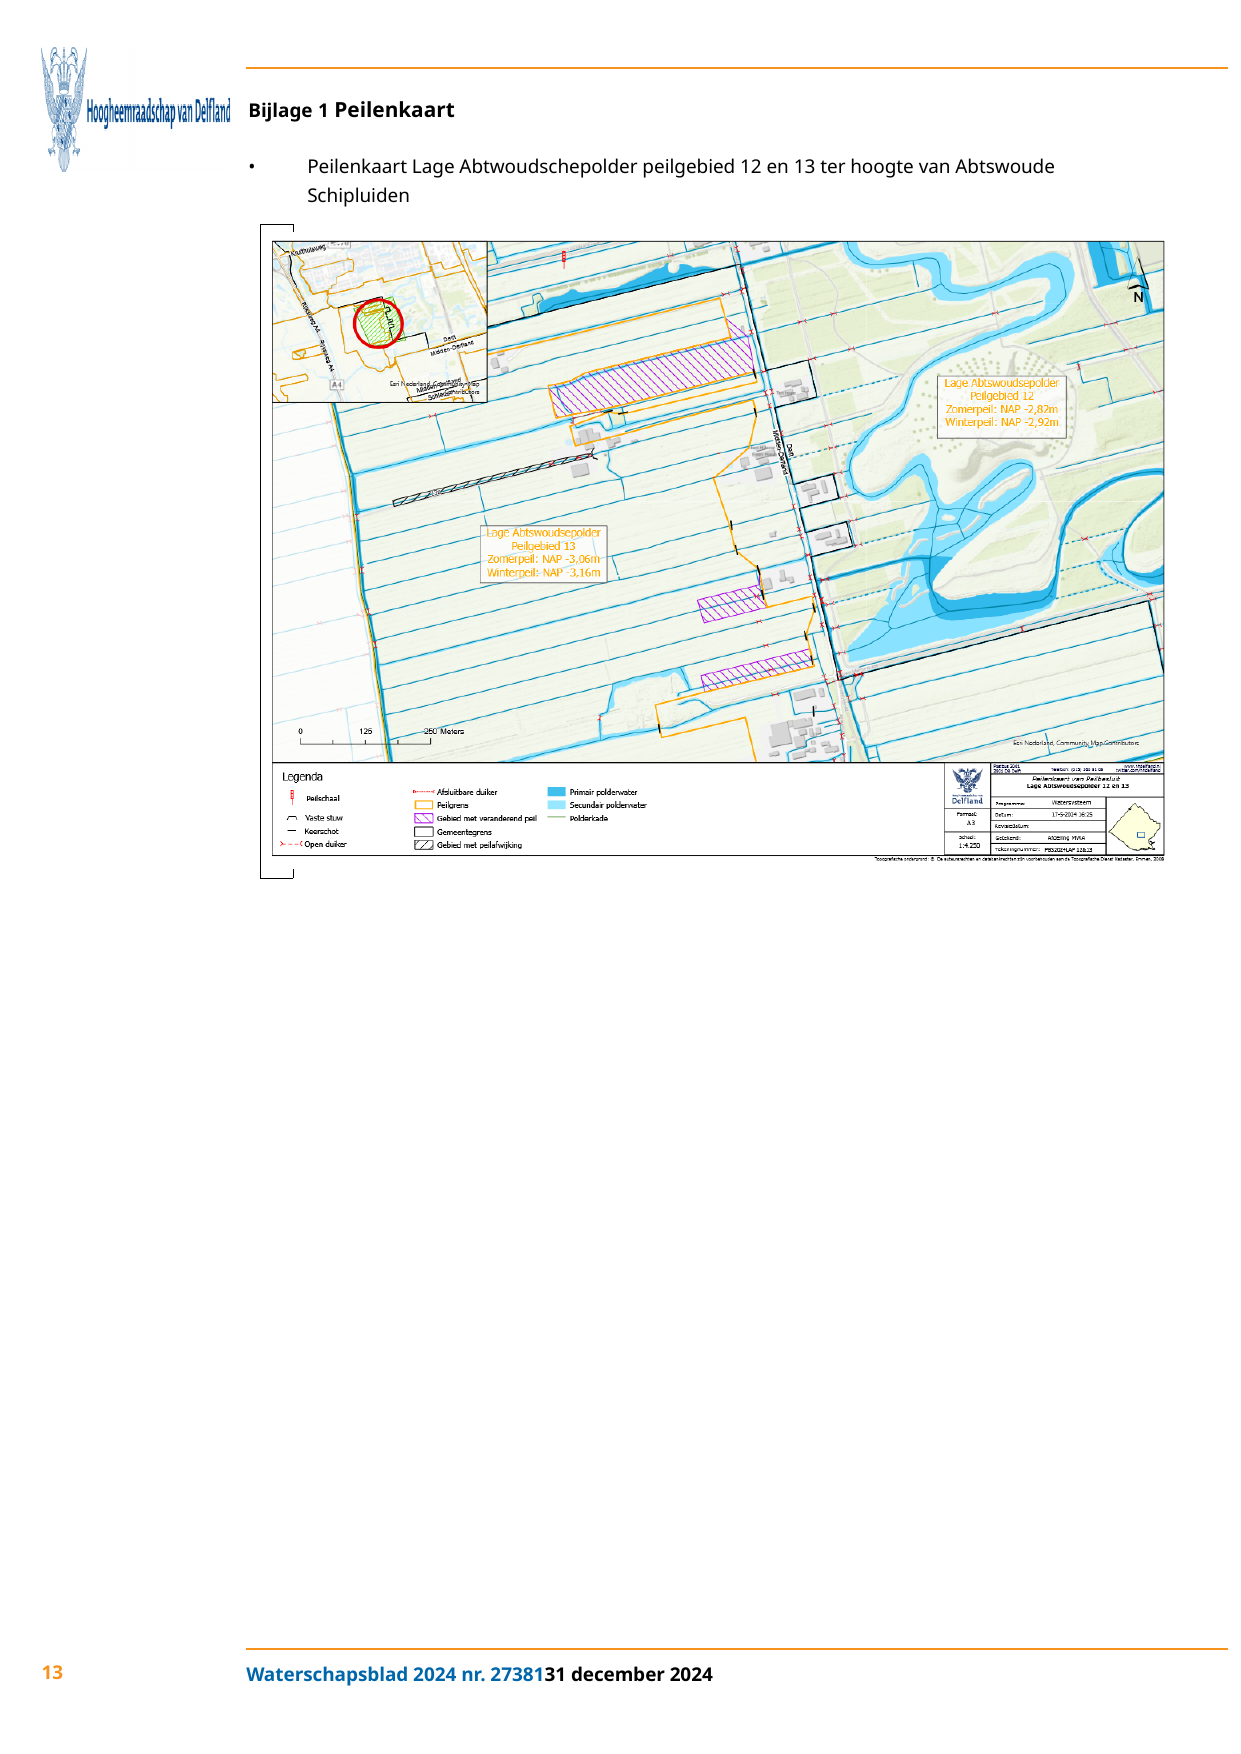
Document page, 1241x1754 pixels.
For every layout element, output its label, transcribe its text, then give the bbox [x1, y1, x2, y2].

list Peilenkaart Lage Abtwoudschepolder peilgebied 12 en 13 ter hoogte van Abtswoude Schipluiden [248, 153, 1152, 208]
picture [41, 47, 231, 172]
text Bijlage 1 Peilenkaart [248, 95, 1152, 123]
picture [268, 232, 1173, 869]
